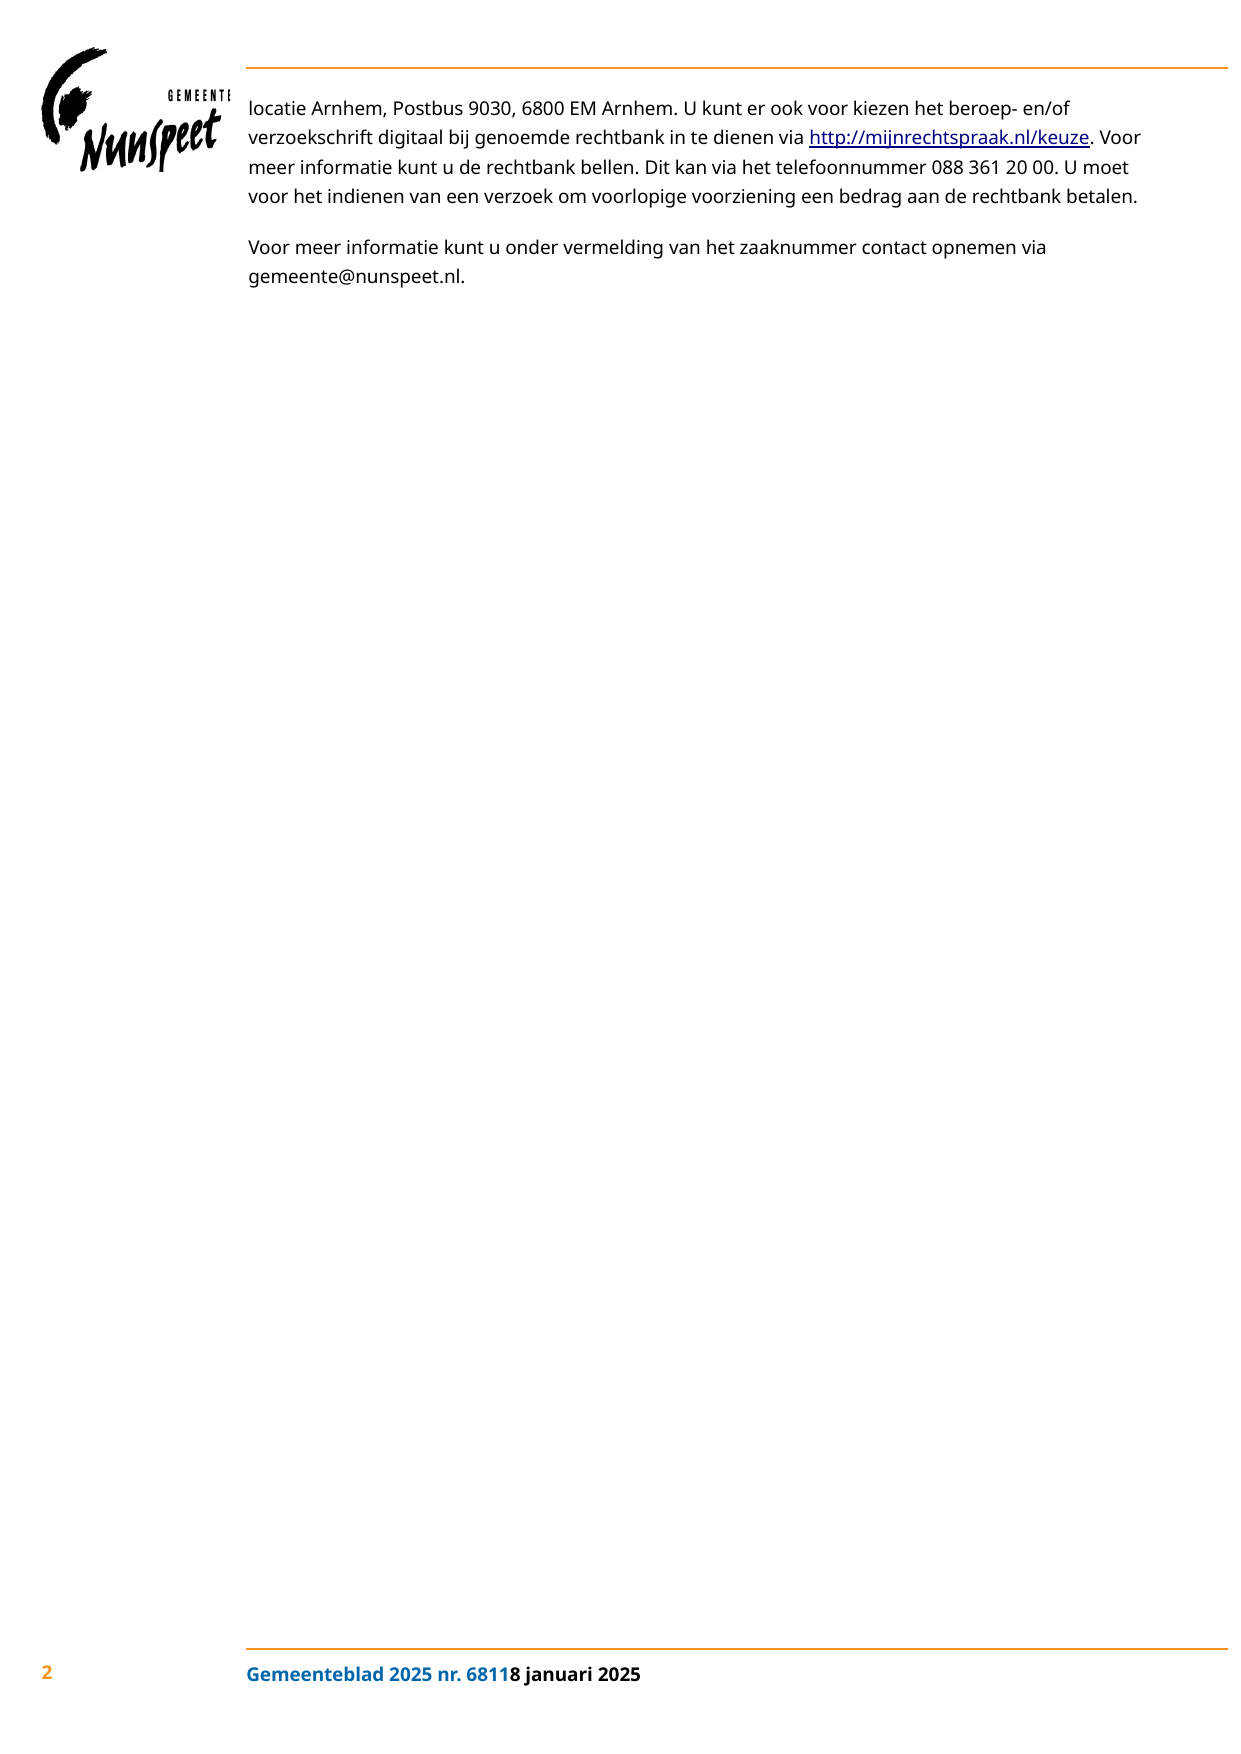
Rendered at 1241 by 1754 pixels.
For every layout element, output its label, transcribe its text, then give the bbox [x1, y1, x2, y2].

picture [41, 47, 231, 172]
text locatie Arnhem, Postbus 9030, 6800 EM Arnhem. U kunt er ook voor kiezen het beroep- en/of verzoekschrift digitaal bij genoemde rechtbank in te dienen via http://mijnrechtspraak.nl/keuze. Voor meer informatie kunt u de rechtbank bellen. Dit kan via het telefoonnummer 088 361 20 00. U moet voor het indienen van een verzoek om voorlopige voorziening een bedrag aan de rechtbank betalen. [248, 95, 1152, 209]
text Voor meer informatie kunt u onder vermelding van het zaaknummer contact opnemen via gemeente@nunspeet.nl. [248, 234, 1152, 289]
